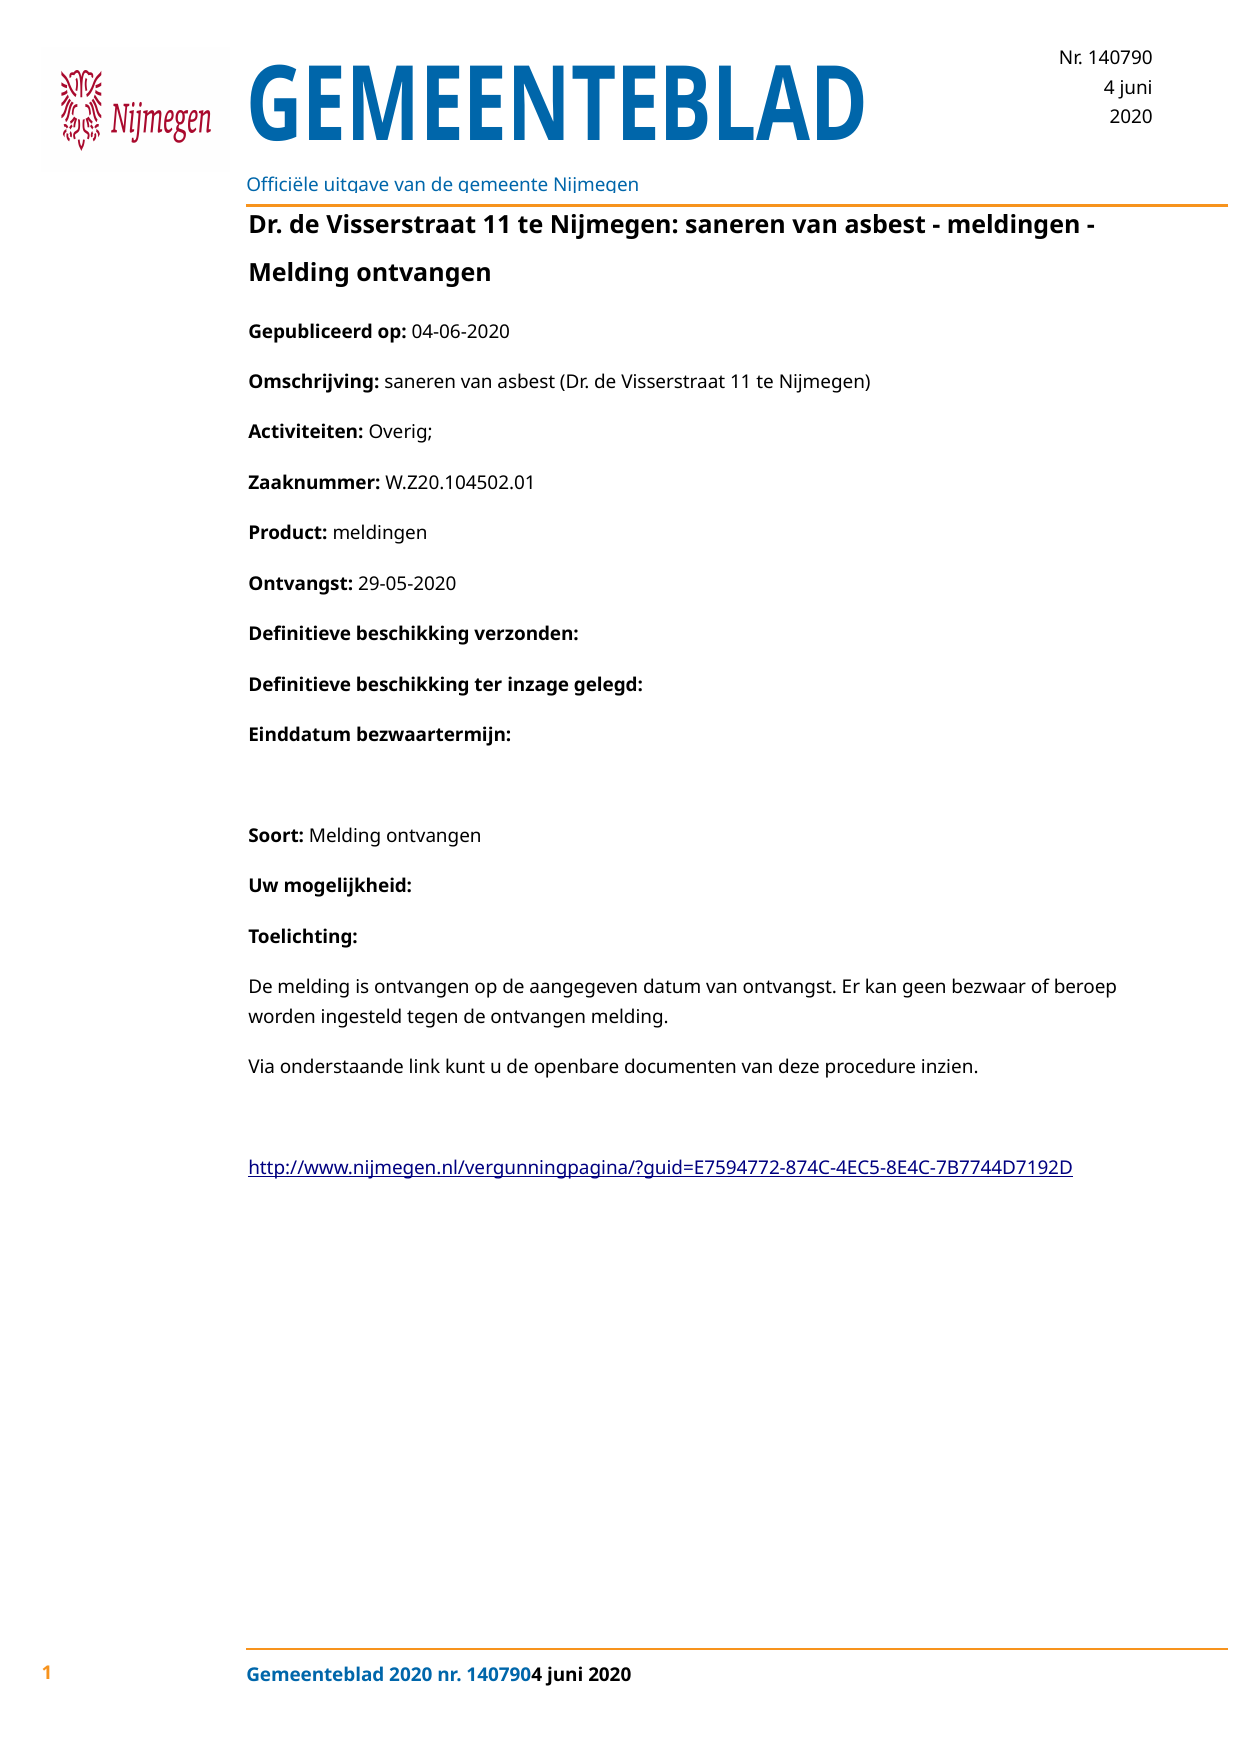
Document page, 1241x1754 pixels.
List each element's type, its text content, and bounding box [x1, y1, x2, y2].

text Soort: Melding ontvangen [248, 822, 1152, 848]
text Omschrijving: saneren van asbest (Dr. de Visserstraat 11 te Nijmegen) [248, 368, 1152, 394]
text Uw mogelijkheid: [248, 872, 1152, 898]
text http://www.nijmegen.nl/vergunningpagina/?guid=E7594772-874C-4EC5-8E4C-7B7744D7192D [248, 1154, 1152, 1180]
text Via onderstaande link kunt u de openbare documenten van deze procedure inzien. [248, 1053, 1152, 1079]
text Gepubliceerd op: 04-06-2020 [248, 318, 1152, 344]
text Toelichting: [248, 923, 1152, 949]
text Definitieve beschikking ter inzage gelegd: [248, 671, 1152, 697]
text Definitieve beschikking verzonden: [248, 620, 1152, 646]
text Dr. de Visserstraat 11 te Nijmegen: saneren van asbest - meldingen - Melding ontvangen [248, 207, 1152, 288]
text Product: meldingen [248, 519, 1152, 545]
picture [41, 47, 231, 172]
text Einddatum bezwaartermijn: [248, 721, 1152, 747]
text Zaaknummer: W.Z20.104502.01 [248, 469, 1152, 495]
text De melding is ontvangen op de aangegeven datum van ontvangst. Er kan geen bezwaar of beroep worden ingesteld tegen de ontvangen melding. [248, 973, 1152, 1029]
text Activiteiten: Overig; [248, 419, 1152, 444]
text Ontvangst: 29-05-2020 [248, 570, 1152, 596]
